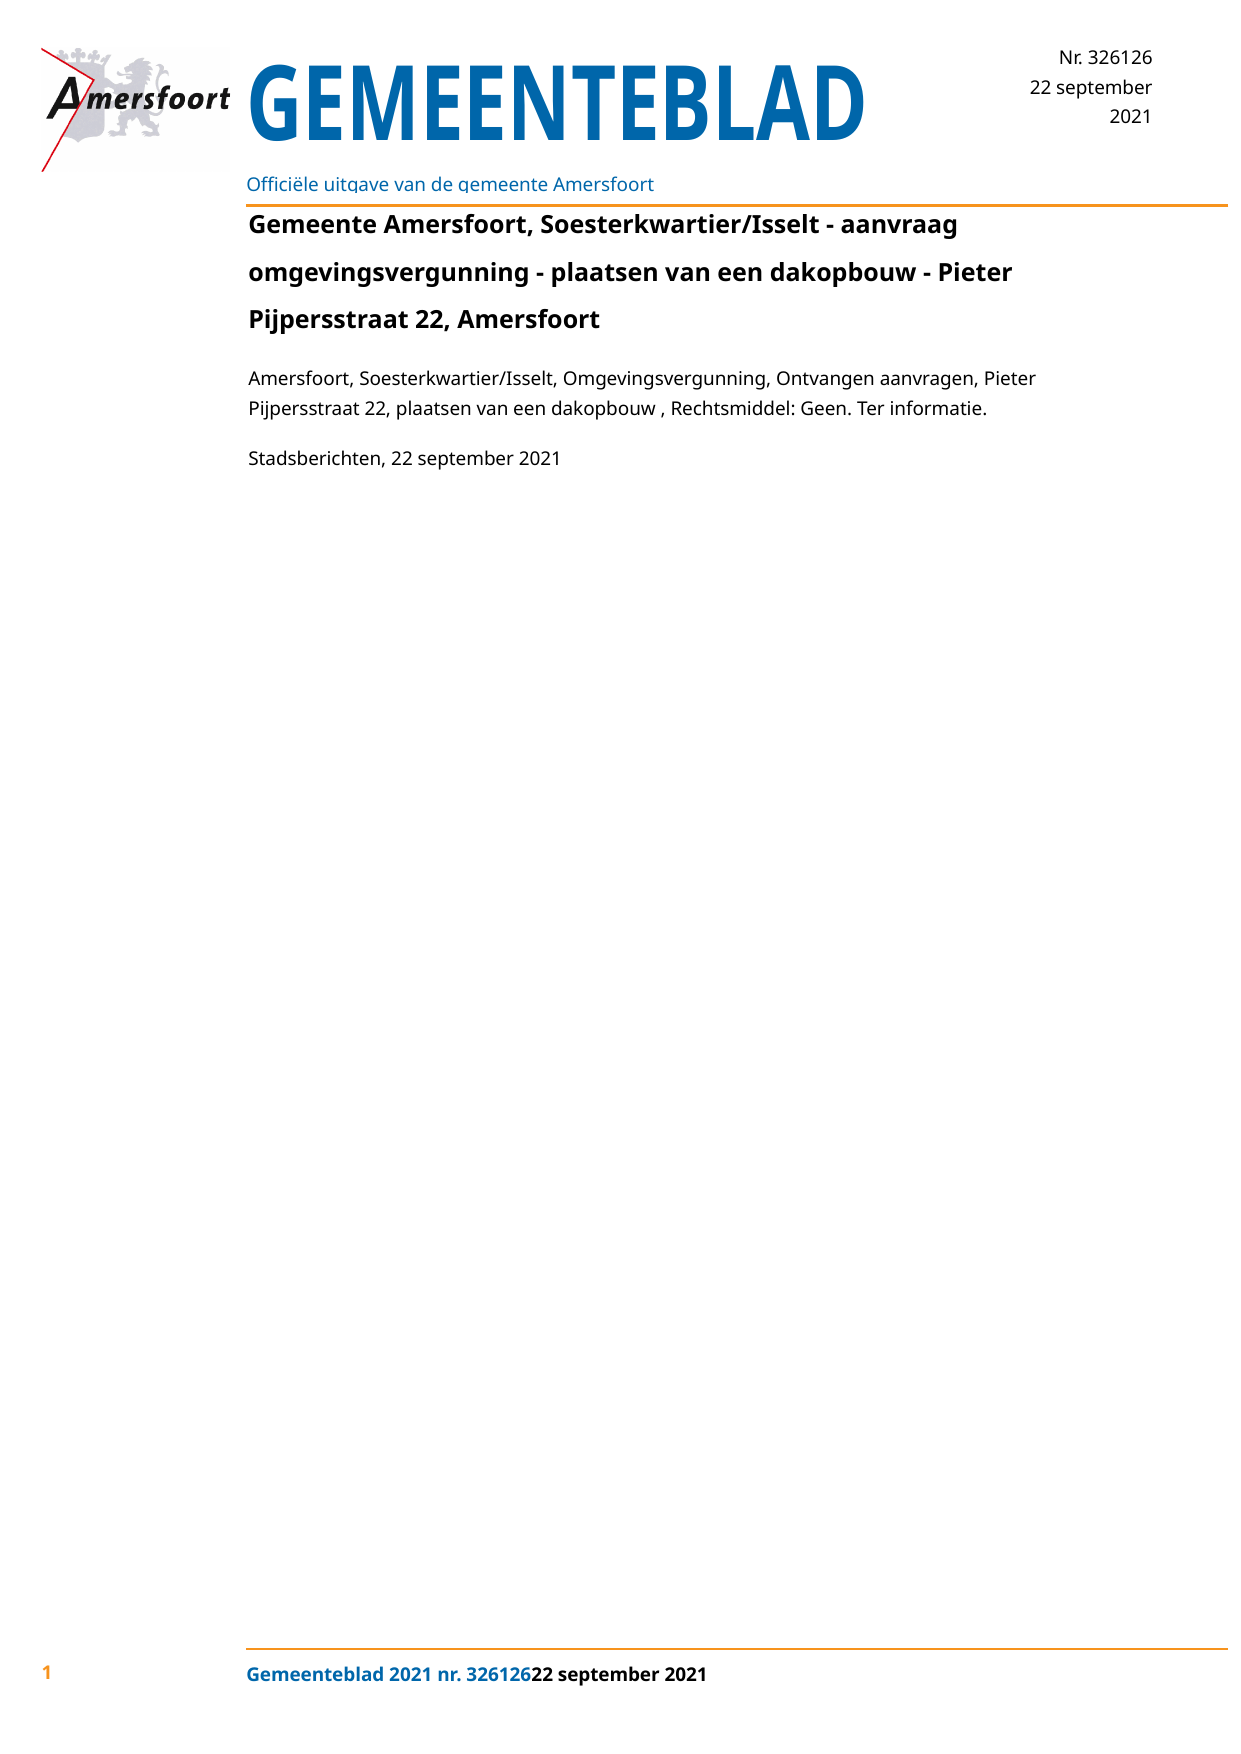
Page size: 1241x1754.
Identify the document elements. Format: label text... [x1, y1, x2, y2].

picture [41, 47, 231, 172]
text Gemeente Amersfoort, Soesterkwartier/Isselt - aanvraag omgevingsvergunning - plaatsen van een dakopbouw - Pieter Pijpersstraat 22, Amersfoort [248, 207, 1152, 336]
text Stadsberichten, 22 september 2021 [248, 446, 1152, 471]
text Amersfoort, Soesterkwartier/Isselt, Omgevingsvergunning, Ontvangen aanvragen, Pieter Pijpersstraat 22, plaatsen van een dakopbouw , Rechtsmiddel: Geen. Ter informatie. [248, 366, 1152, 421]
